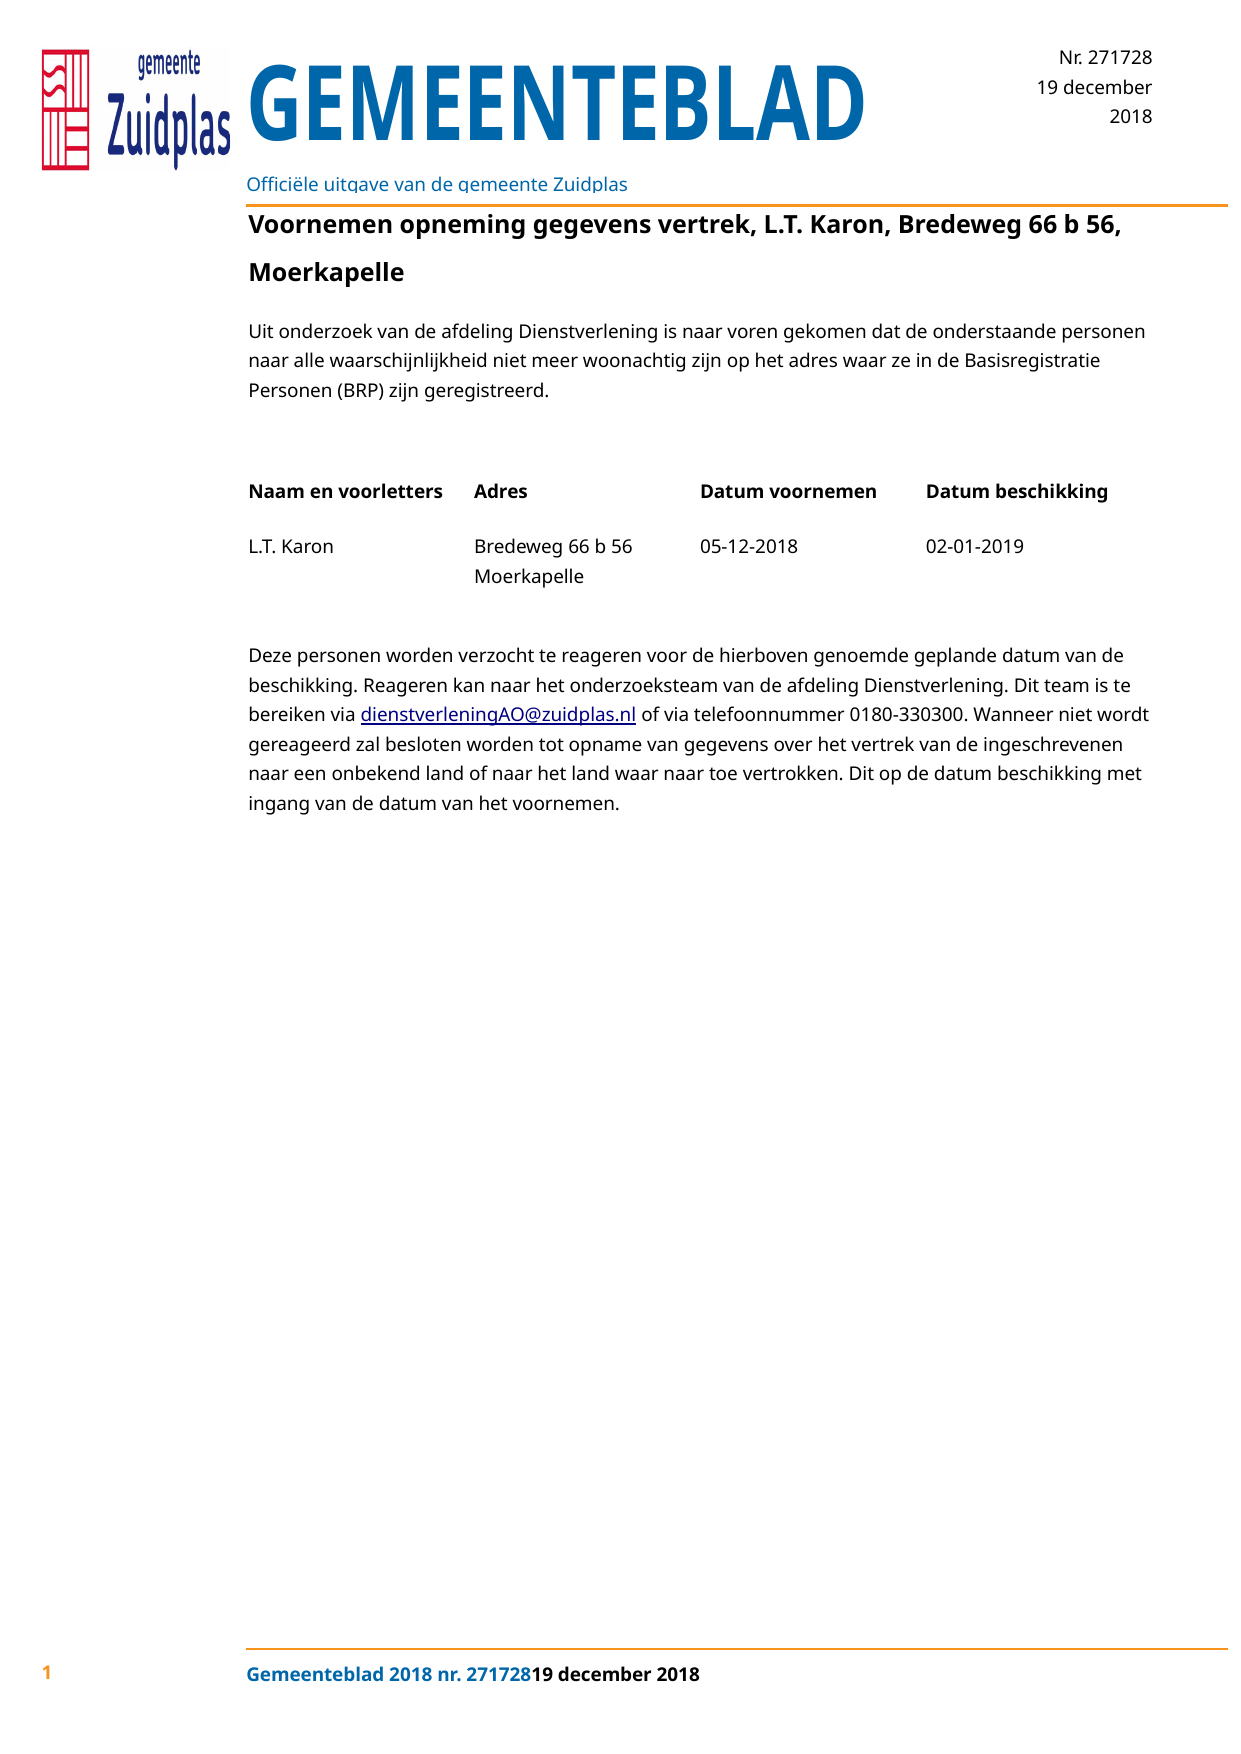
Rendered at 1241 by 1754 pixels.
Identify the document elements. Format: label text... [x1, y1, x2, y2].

text Voornemen opneming gegevens vertrek, L.T. Karon, Bredeweg 66 b 56, Moerkapelle [248, 207, 1152, 288]
table_cell L.T. Karon [248, 533, 474, 589]
table_cell 02-01-2019 [926, 533, 1152, 589]
table_header Naam en voorletters [248, 478, 474, 533]
table_header Datum beschikking [926, 478, 1152, 533]
table_header Adres [474, 478, 700, 533]
table_header Datum voornemen [700, 478, 926, 533]
text Uit onderzoek van de afdeling Dienstverlening is naar voren gekomen dat de onderstaande personen naar alle waarschijnlijkheid niet meer woonachtig zijn op het adres waar ze in de Basisregistratie Personen (BRP) zijn geregistreerd. [248, 318, 1152, 403]
table_cell Bredeweg 66 b 56 Moerkapelle [474, 533, 700, 589]
text Deze personen worden verzocht te reageren voor de hierboven genoemde geplande datum van de beschikking. Reageren kan naar het onderzoeksteam van de afdeling Dienstverlening. Dit team is te bereiken via dienstverleningAO@zuidplas.nl of via telefoonnummer 0180-330300. Wanneer niet wordt gereageerd zal besloten worden tot opname van gegevens over het vertrek van de ingeschrevenen naar een onbekend land of naar het land waar naar toe vertrokken. Dit op de datum beschikking met ingang van de datum van het voornemen. [248, 642, 1152, 816]
picture [41, 47, 231, 172]
table_cell 05-12-2018 [700, 533, 926, 589]
